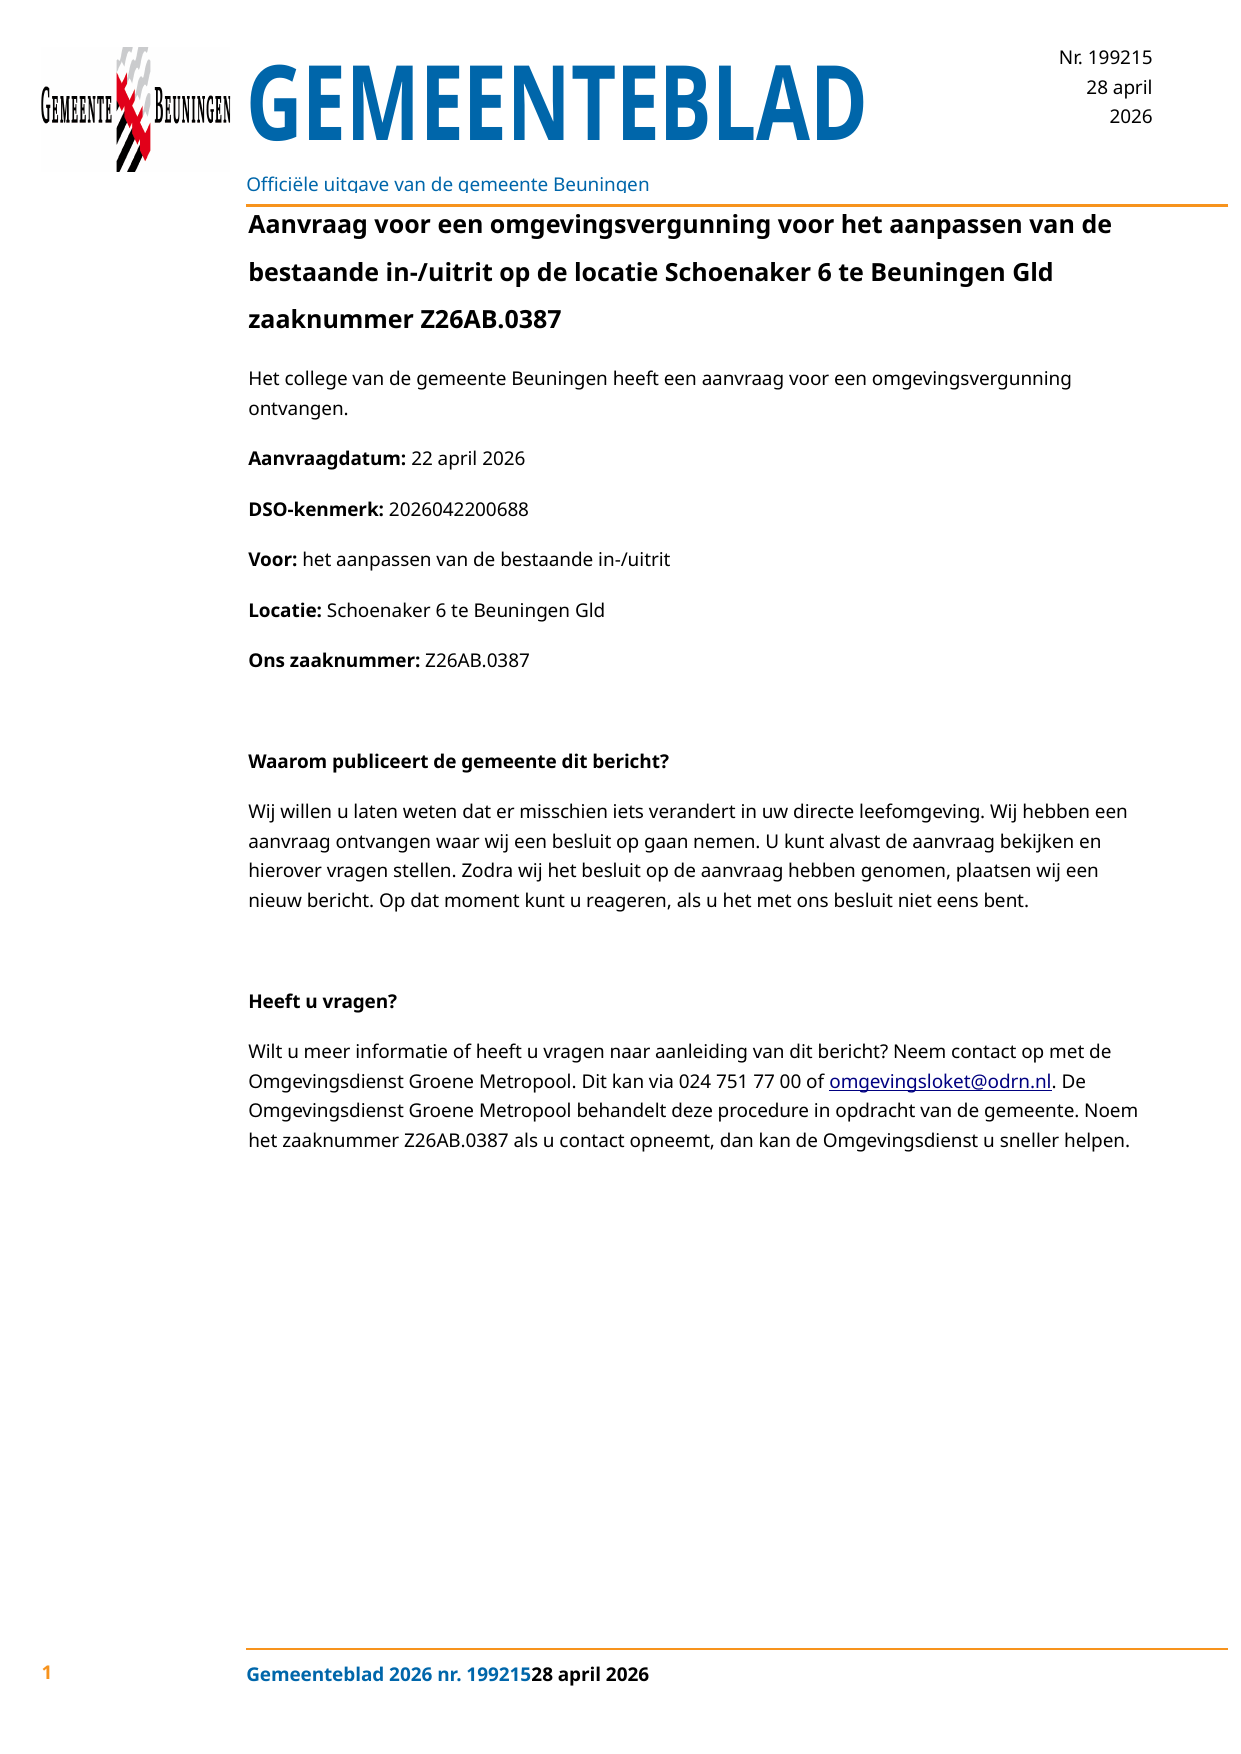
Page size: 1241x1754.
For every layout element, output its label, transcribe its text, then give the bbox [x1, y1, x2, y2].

text Ons zaaknummer: Z26AB.0387 [248, 647, 1152, 673]
text Waarom publiceert de gemeente dit bericht? [248, 748, 1152, 774]
text Wilt u meer informatie of heeft u vragen naar aanleiding van dit bericht? Neem contact op met de Omgevingsdienst Groene Metropool. Dit kan via 024 751 77 00 of omgevingsloket@odrn.nl. De Omgevingsdienst Groene Metropool behandelt deze procedure in opdracht van de gemeente. Noem het zaaknummer Z26AB.0387 als u contact opneemt, dan kan de Omgevingsdienst u sneller helpen. [248, 1038, 1152, 1153]
text Locatie: Schoenaker 6 te Beuningen Gld [248, 597, 1152, 622]
text Aanvraagdatum: 22 april 2026 [248, 446, 1152, 471]
text Wij willen u laten weten dat er misschien iets verandert in uw directe leefomgeving. Wij hebben een aanvraag ontvangen waar wij een besluit op gaan nemen. U kunt alvast de aanvraag bekijken en hierover vragen stellen. Zodra wij het besluit op de aanvraag hebben genomen, plaatsen wij een nieuw bericht. Op dat moment kunt u reageren, als u het met ons besluit niet eens bent. [248, 798, 1152, 913]
picture [41, 47, 231, 172]
text Heeft u vragen? [248, 988, 1152, 1014]
text Voor: het aanpassen van de bestaande in-/uitrit [248, 546, 1152, 572]
text Aanvraag voor een omgevingsvergunning voor het aanpassen van de bestaande in-/uitrit op de locatie Schoenaker 6 te Beuningen Gld zaaknummer Z26AB.0387 [248, 207, 1152, 336]
text DSO-kenmerk: 2026042200688 [248, 496, 1152, 522]
text Het college van de gemeente Beuningen heeft een aanvraag voor een omgevingsvergunning ontvangen. [248, 366, 1152, 421]
